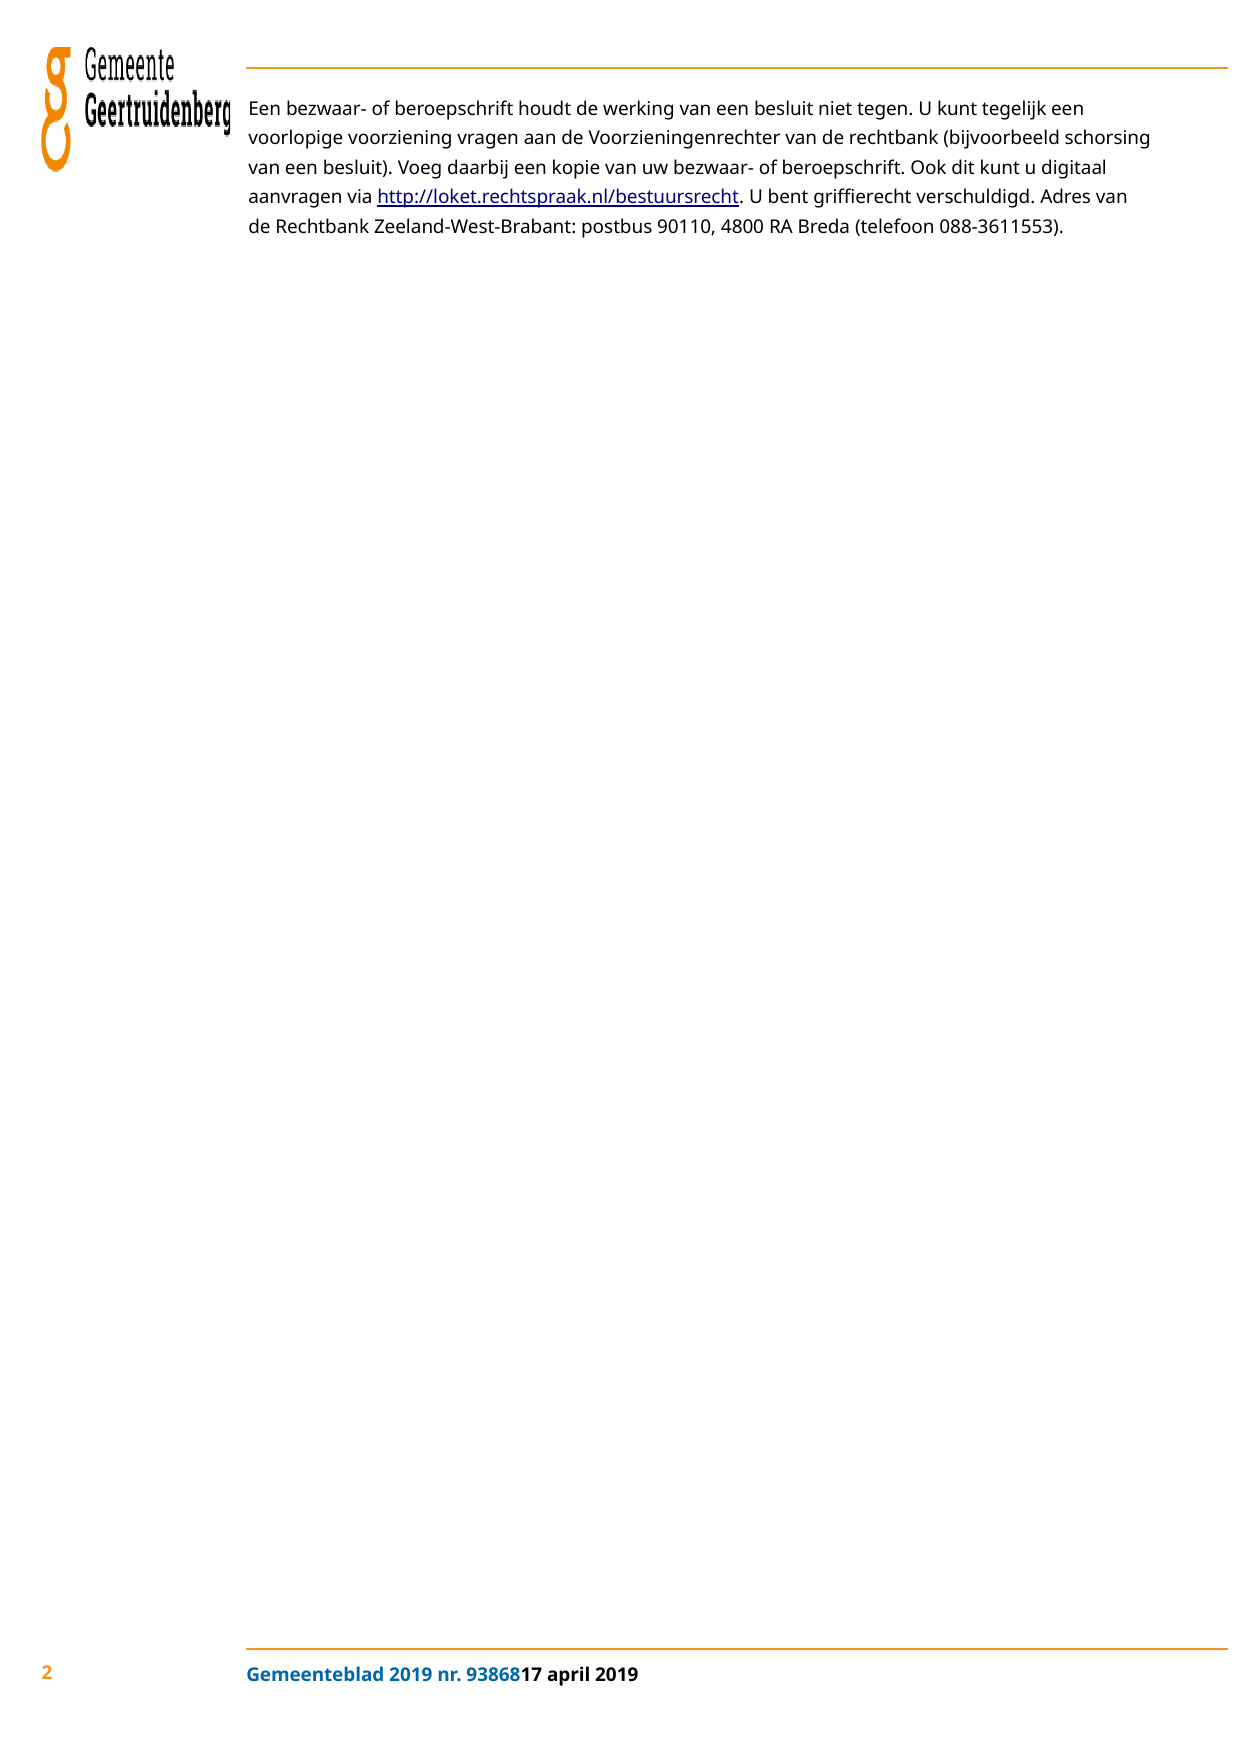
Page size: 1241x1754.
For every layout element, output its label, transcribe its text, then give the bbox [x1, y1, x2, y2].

picture [41, 47, 231, 172]
text Een bezwaar- of beroepschrift houdt de werking van een besluit niet tegen. U kunt tegelijk een voorlopige voorziening vragen aan de Voorzieningenrechter van de rechtbank (bijvoorbeeld schorsing van een besluit). Voeg daarbij een kopie van uw bezwaar- of beroepschrift. Ook dit kunt u digitaal aanvragen via http://loket.rechtspraak.nl/bestuursrecht. U bent griffierecht verschuldigd. Adres van de Rechtbank Zeeland-West-Brabant: postbus 90110, 4800 RA Breda (telefoon 088-3611553). [248, 95, 1152, 239]
